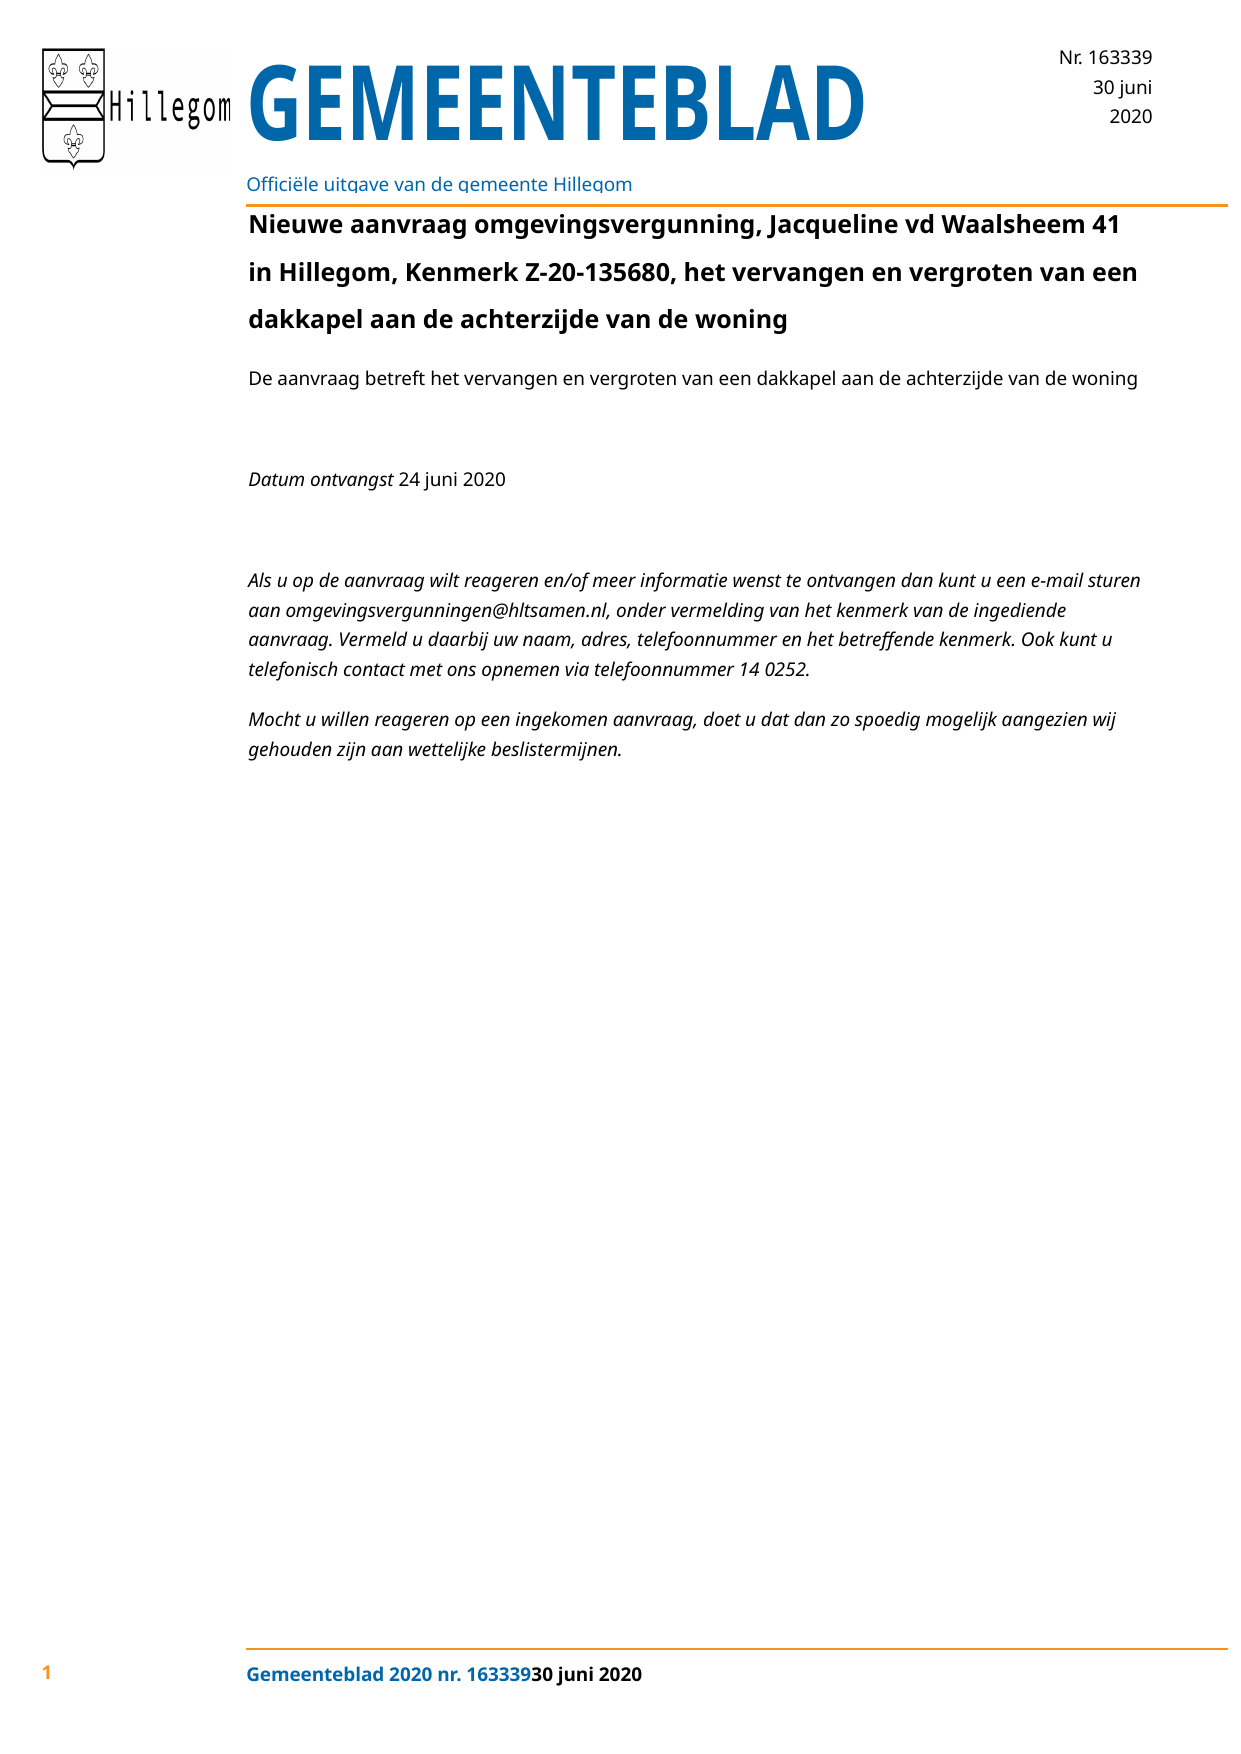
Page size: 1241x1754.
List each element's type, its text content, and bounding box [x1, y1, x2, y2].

text Nieuwe aanvraag omgevingsvergunning, Jacqueline vd Waalsheem 41 in Hillegom, Kenmerk Z-20-135680, het vervangen en vergroten van een dakkapel aan de achterzijde van de woning [248, 207, 1152, 336]
text De aanvraag betreft het vervangen en vergroten van een dakkapel aan de achterzijde van de woning [248, 366, 1152, 391]
text Mocht u willen reageren op een ingekomen aanvraag, doet u dat dan zo spoedig mogelijk aangezien wij gehouden zijn aan wettelijke beslistermijnen. [248, 706, 1152, 762]
text Als u op de aanvraag wilt reageren en/of meer informatie wenst te ontvangen dan kunt u een e-mail sturen aan omgevingsvergunningen@hltsamen.nl, onder vermelding van het kenmerk van de ingediende aanvraag. Vermeld u daarbij uw naam, adres, telefoonnummer en het betreffende kenmerk. Ook kunt u telefonisch contact met ons opnemen via telefoonnummer 14 0252. [248, 567, 1152, 682]
text Datum ontvangst 24 juni 2020 [248, 466, 1152, 492]
picture [41, 47, 231, 172]
